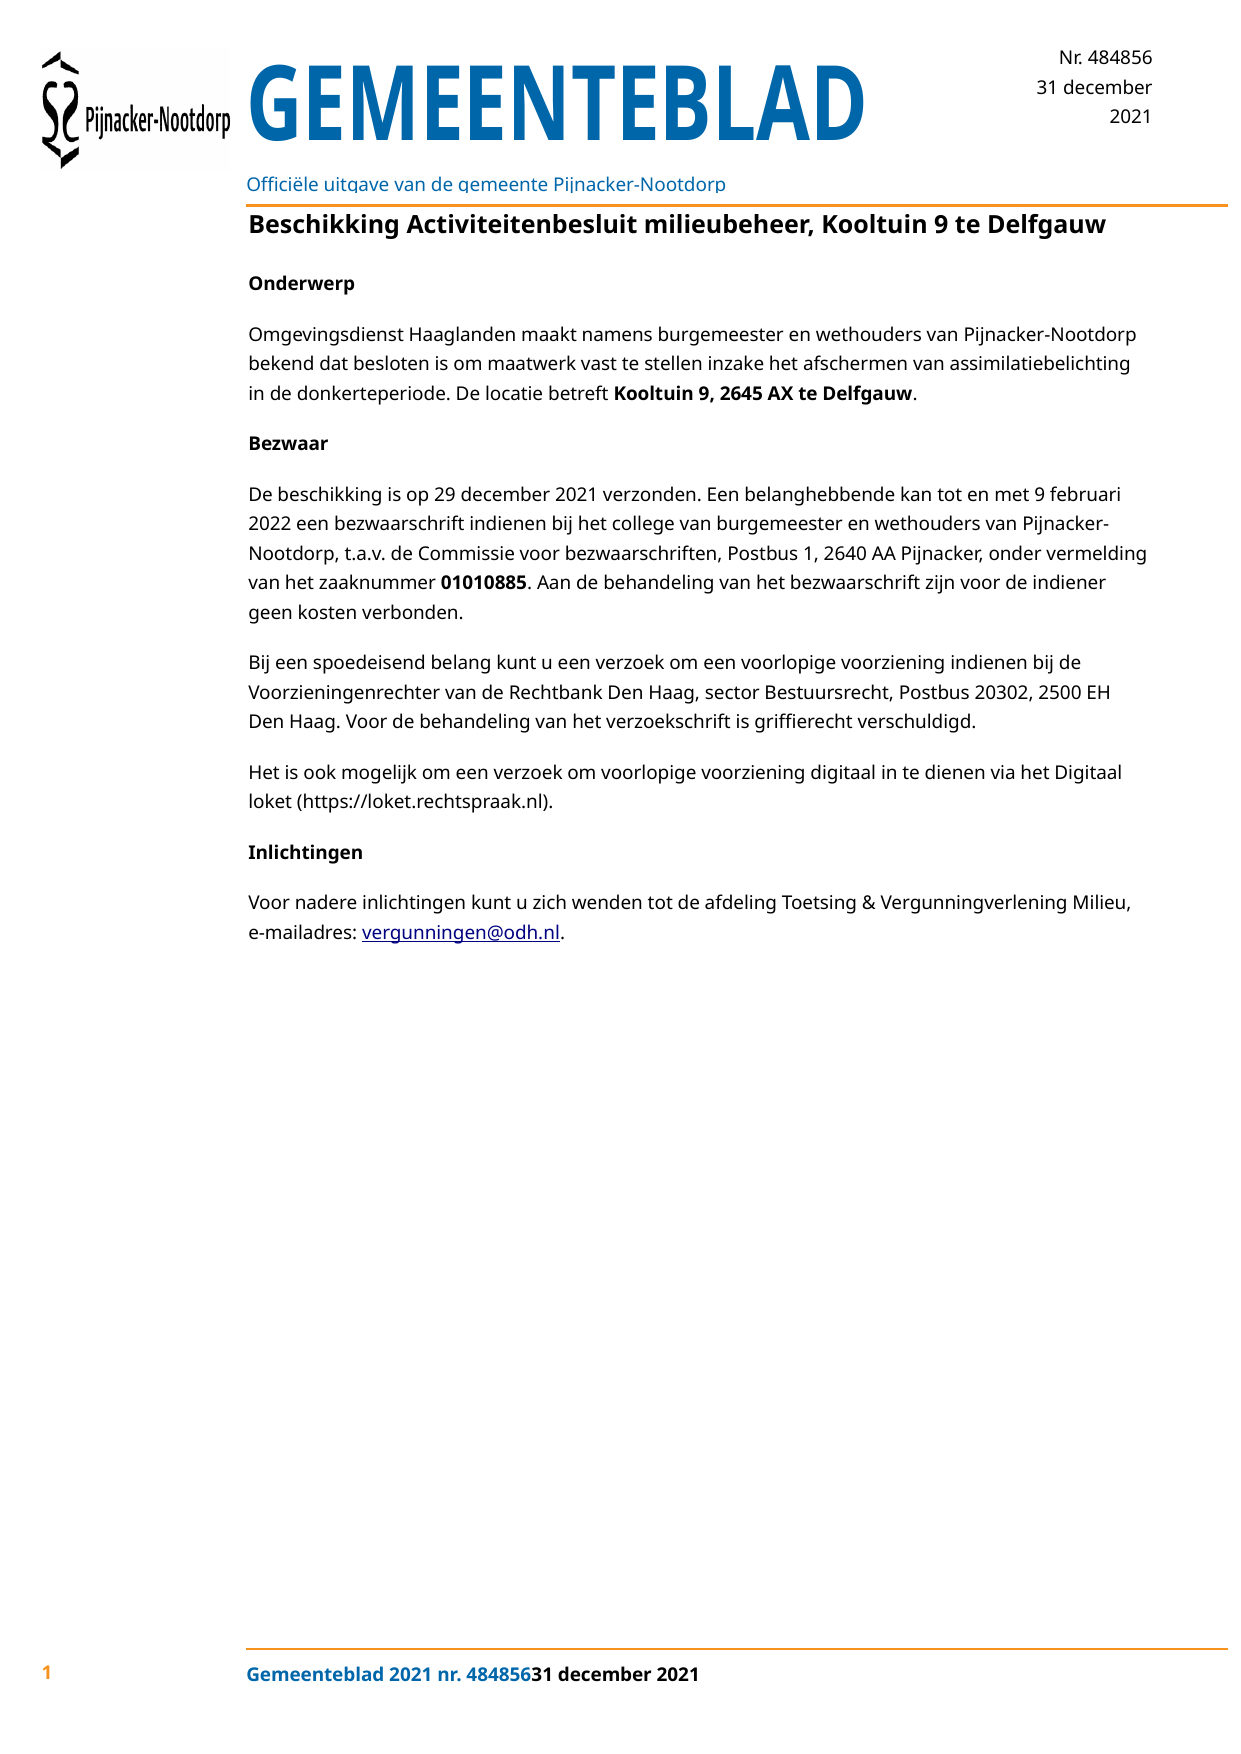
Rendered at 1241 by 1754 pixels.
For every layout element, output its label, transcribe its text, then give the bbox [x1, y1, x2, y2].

text Voor nadere inlichtingen kunt u zich wenden tot de afdeling Toetsing & Vergunningverlening Milieu, e-mailadres: vergunningen@odh.nl. [248, 889, 1152, 945]
text De beschikking is op 29 december 2021 verzonden. Een belanghebbende kan tot en met 9 februari 2022 een bezwaarschrift indienen bij het college van burgemeester en wethouders van Pijnacker-Nootdorp, t.a.v. de Commissie voor bezwaarschriften, Postbus 1, 2640 AA Pijnacker, onder vermelding van het zaaknummer 01010885. Aan de behandeling van het bezwaarschrift zijn voor de indiener geen kosten verbonden. [248, 481, 1152, 625]
text Beschikking Activiteitenbesluit milieubeheer, Kooltuin 9 te Delfgauw [248, 207, 1152, 241]
text Het is ook mogelijk om een verzoek om voorlopige voorziening digitaal in te dienen via het Digitaal loket (https://loket.rechtspraak.nl). [248, 759, 1152, 814]
text Omgevingsdienst Haaglanden maakt namens burgemeester en wethouders van Pijnacker-Nootdorp bekend dat besloten is om maatwerk vast te stellen inzake het afschermen van assimilatiebelichting in de donkerteperiode. De locatie betreft Kooltuin 9, 2645 AX te Delfgauw. [248, 321, 1152, 406]
picture [41, 47, 231, 172]
text Inlichtingen [248, 839, 1152, 865]
text Bij een spoedeisend belang kunt u een verzoek om een voorlopige voorziening indienen bij de Voorzieningenrechter van de Rechtbank Den Haag, sector Bestuursrecht, Postbus 20302, 2500 EH Den Haag. Voor de behandeling van het verzoekschrift is griffierecht verschuldigd. [248, 649, 1152, 734]
text Onderwerp [248, 270, 1152, 296]
text Bezwaar [248, 430, 1152, 456]
